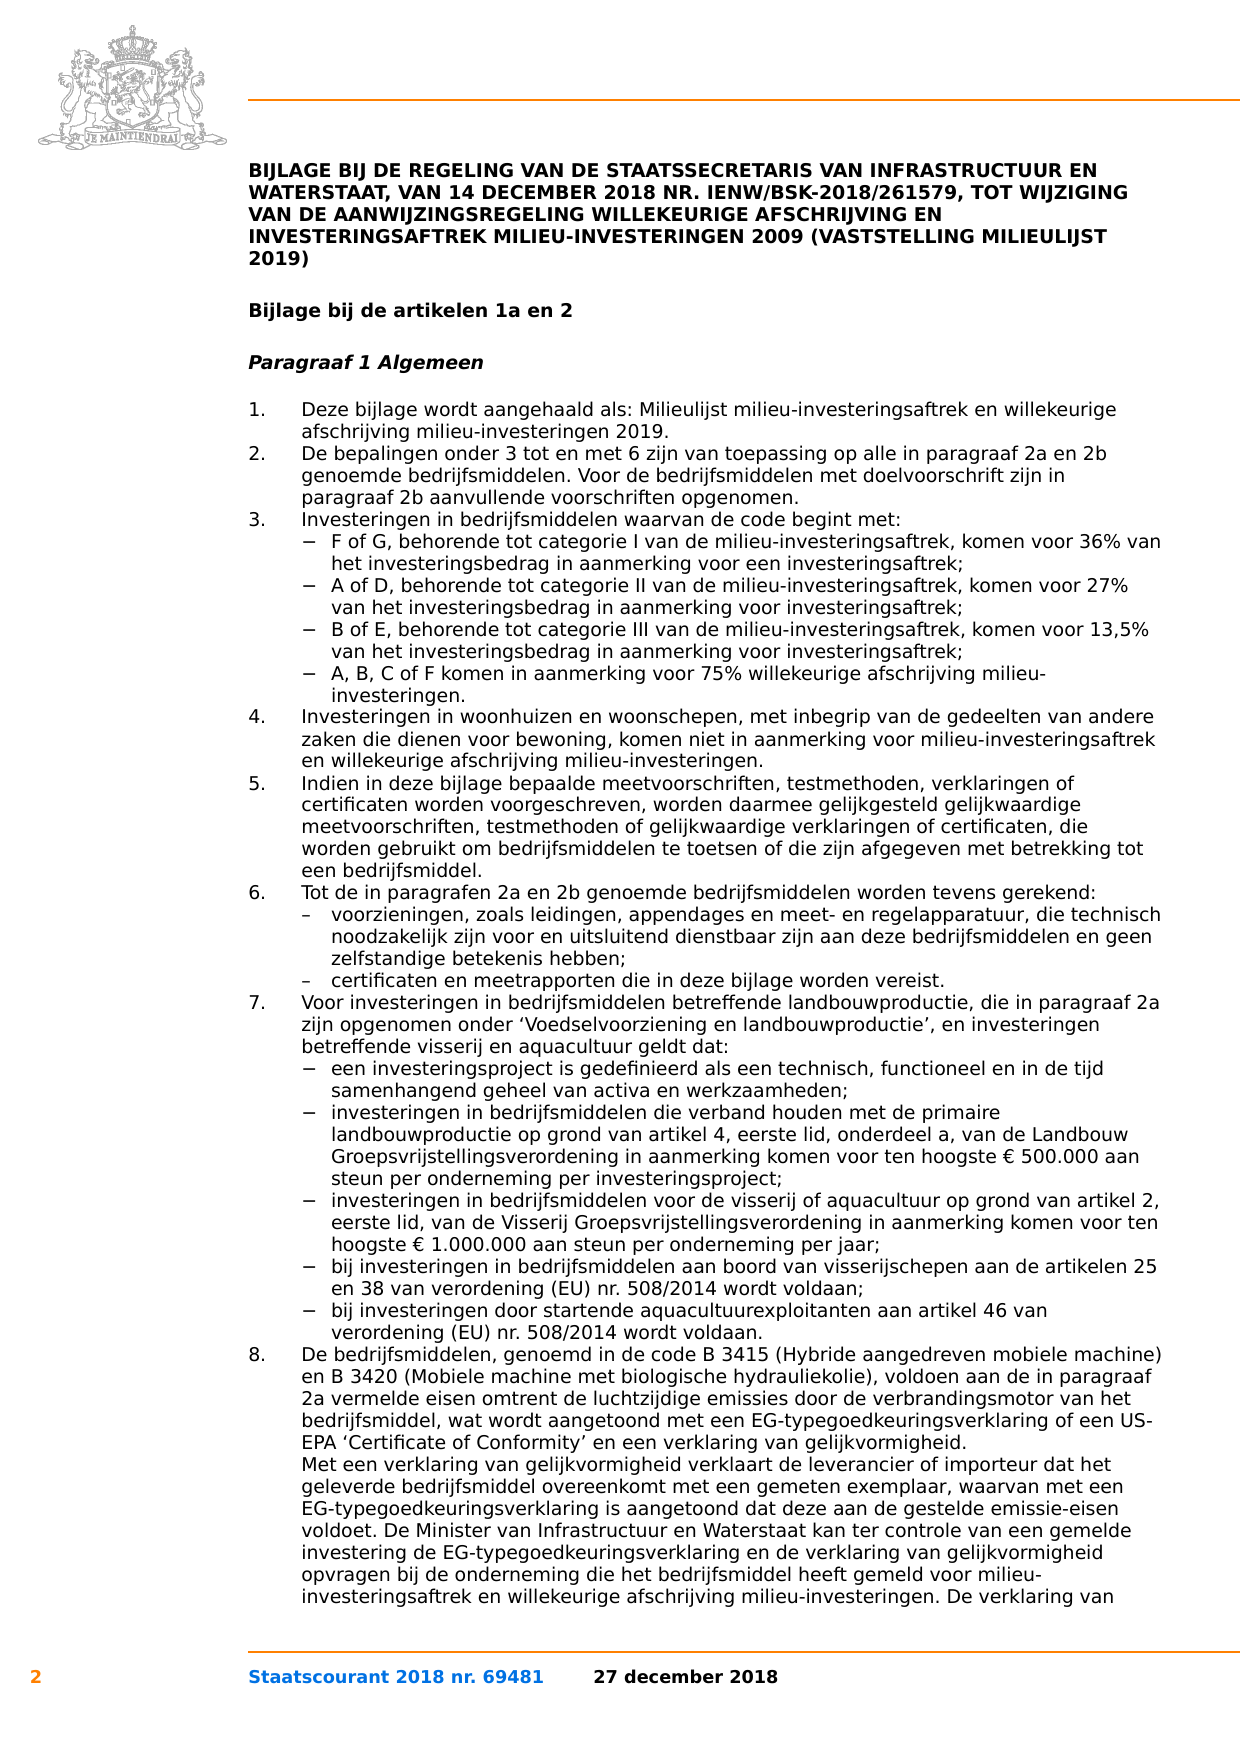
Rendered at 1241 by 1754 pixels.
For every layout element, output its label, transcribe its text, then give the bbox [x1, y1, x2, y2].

text 1. Deze bijlage wordt aangehaald als: Milieulijst milieu-investeringsaftrek en willekeurige afschrijving milieu-investeringen 2019. [248, 399, 1163, 443]
text − B of E, behorende tot categorie III van de milieu-investeringsaftrek, komen voor 13,5% van het investeringsbedrag in aanmerking voor investeringsaftrek; [301, 618, 1163, 662]
subtitle BIJLAGE BIJ DE REGELING VAN DE STAATSSECRETARIS VAN INFRASTRUCTUUR EN WATERSTAAT, VAN 14 DECEMBER 2018 NR. IENW/BSK-2018/261579, TOT WIJZIGING VAN DE AANWIJZINGSREGELING WILLEKEURIGE AFSCHRIJVING EN INVESTERINGSAFTREK MILIEU-INVESTERINGEN 2009 (VASTSTELLING MILIEULIJST 2019) [248, 160, 1163, 270]
text − F of G, behorende tot categorie I van de milieu-investeringsaftrek, komen voor 36% van het investeringsbedrag in aanmerking voor een investeringsaftrek; [301, 531, 1163, 574]
text − A, B, C of F komen in aanmerking voor 75% willekeurige afschrijving milieu-investeringen. [301, 662, 1163, 706]
text – certificaten en meetrapporten die in deze bijlage worden vereist. [301, 970, 1163, 992]
text − bij investeringen in bedrijfsmiddelen aan boord van visserijschepen aan de artikelen 25 en 38 van verordening (EU) nr. 508/2014 wordt voldaan; [301, 1256, 1163, 1300]
text − A of D, behorende tot categorie II van de milieu-investeringsaftrek, komen voor 27% van het investeringsbedrag in aanmerking voor investeringsaftrek; [301, 574, 1163, 618]
text − bij investeringen door startende aquacultuurexploitanten aan artikel 46 van verordening (EU) nr. 508/2014 wordt voldaan. [301, 1300, 1163, 1344]
text 8. De bedrijfsmiddelen, genoemd in de code B 3415 (Hybride aangedreven mobiele machine) en B 3420 (Mobiele machine met biologische hydrauliekolie), voldoen aan de in paragraaf 2a vermelde eisen omtrent de luchtzijdige emissies door de verbrandingsmotor van het bedrijfsmiddel, wat wordt aangetoond met een EG-typegoedkeuringsverklaring of een US-EPA ‘Certificate of Conformity’ en een verklaring van gelijkvormigheid. [248, 1344, 1163, 1454]
text − investeringen in bedrijfsmiddelen die verband houden met de primaire landbouwproductie op grond van artikel 4, eerste lid, onderdeel a, van de Landbouw Groepsvrijstellingsverordening in aanmerking komen voor ten hoogste € 500.000 aan steun per onderneming per investeringsproject; [301, 1102, 1163, 1190]
text 4. Investeringen in woonhuizen en woonschepen, met inbegrip van de gedeelten van andere zaken die dienen voor bewoning, komen niet in aanmerking voor milieu-investeringsaftrek en willekeurige afschrijving milieu-investeringen. [248, 706, 1163, 772]
subtitle Paragraaf 1 Algemeen [248, 352, 1163, 374]
text 5. Indien in deze bijlage bepaalde meetvoorschriften, testmethoden, verklaringen of certificaten worden voorgeschreven, worden daarmee gelijkgesteld gelijkwaardige meetvoorschriften, testmethoden of gelijkwaardige verklaringen of certificaten, die worden gebruikt om bedrijfsmiddelen te toetsen of die zijn afgegeven met betrekking tot een bedrijfsmiddel. [248, 772, 1163, 882]
subtitle Bijlage bij de artikelen 1a en 2 [248, 300, 1163, 322]
text − investeringen in bedrijfsmiddelen voor de visserij of aquacultuur op grond van artikel 2, eerste lid, van de Visserij Groepsvrijstellingsverordening in aanmerking komen voor ten hoogste € 1.000.000 aan steun per onderneming per jaar; [301, 1190, 1163, 1256]
text 7. Voor investeringen in bedrijfsmiddelen betreffende landbouwproductie, die in paragraaf 2a zijn opgenomen onder ‘Voedselvoorziening en landbouwproductie’, en investeringen betreffende visserij en aquacultuur geldt dat: [248, 992, 1163, 1058]
text Met een verklaring van gelijkvormigheid verklaart de leverancier of importeur dat het geleverde bedrijfsmiddel overeenkomt met een gemeten exemplaar, waarvan met een EG-typegoedkeuringsverklaring is aangetoond dat deze aan de gestelde emissie-eisen voldoet. De Minister van Infrastructuur en Waterstaat kan ter controle van een gemelde investering de EG-typegoedkeuringsverklaring en de verklaring van gelijkvormigheid opvragen bij de onderneming die het bedrijfsmiddel heeft gemeld voor milieu-investeringsaftrek en willekeurige afschrijving milieu-investeringen. De verklaring van [301, 1454, 1163, 1608]
text – voorzieningen, zoals leidingen, appendages en meet- en regelapparatuur, die technisch noodzakelijk zijn voor en uitsluitend dienstbaar zijn aan deze bedrijfsmiddelen en geen zelfstandige betekenis hebben; [301, 904, 1163, 970]
text 3. Investeringen in bedrijfsmiddelen waarvan de code begint met: [248, 509, 1163, 531]
text 2. De bepalingen onder 3 tot en met 6 zijn van toepassing op alle in paragraaf 2a en 2b genoemde bedrijfsmiddelen. Voor de bedrijfsmiddelen met doelvoorschrift zijn in paragraaf 2b aanvullende voorschriften opgenomen. [248, 443, 1163, 509]
text 6. Tot de in paragrafen 2a en 2b genoemde bedrijfsmiddelen worden tevens gerekend: [248, 882, 1163, 904]
text − een investeringsproject is gedefinieerd als een technisch, functioneel en in de tijd samenhangend geheel van activa en werkzaamheden; [301, 1058, 1163, 1102]
picture [38, 25, 227, 150]
